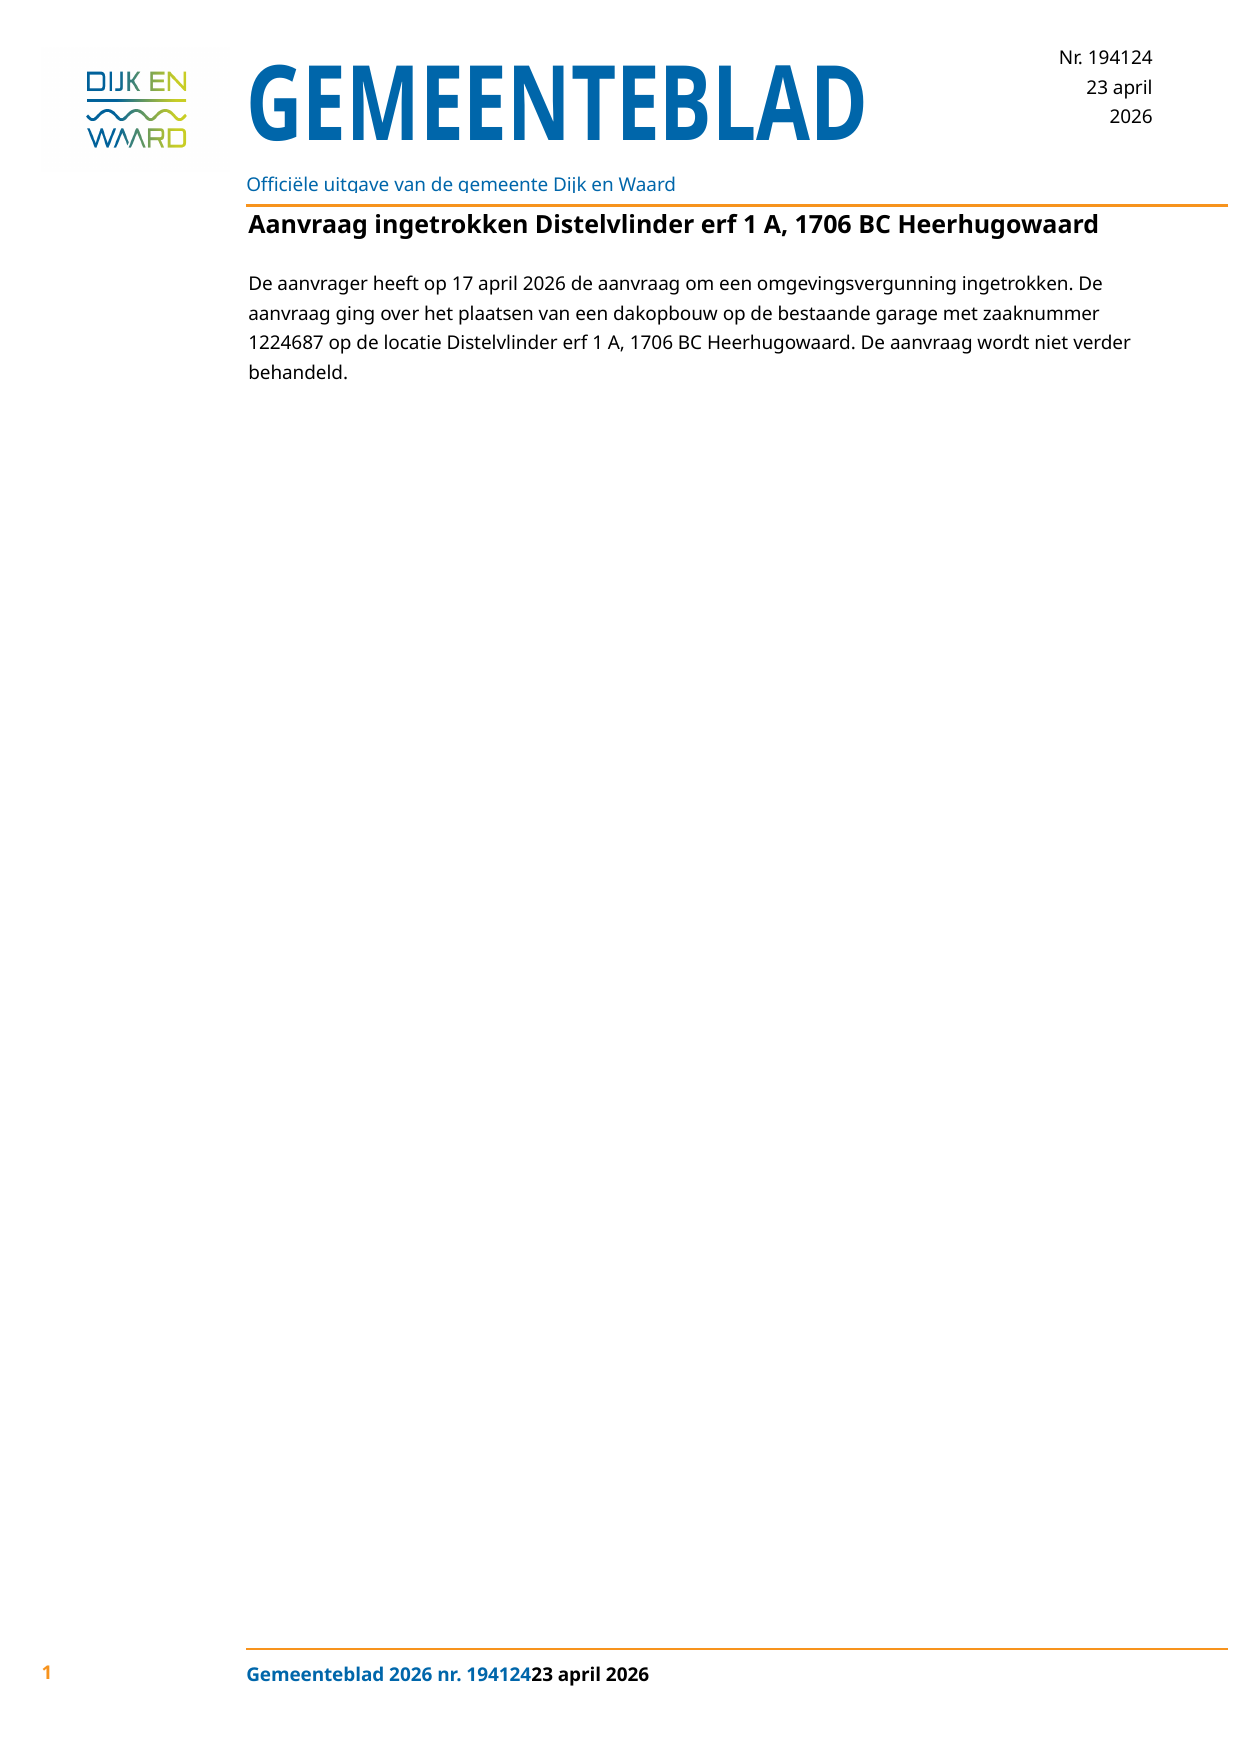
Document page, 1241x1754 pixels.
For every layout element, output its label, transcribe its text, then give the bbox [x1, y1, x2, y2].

text De aanvrager heeft op 17 april 2026 de aanvraag om een omgevingsvergunning ingetrokken. De aanvraag ging over het plaatsen van een dakopbouw op de bestaande garage met zaaknummer 1224687 op de locatie Distelvlinder erf 1 A, 1706 BC Heerhugowaard. De aanvraag wordt niet verder behandeld. [248, 270, 1152, 385]
picture [41, 47, 231, 172]
text Aanvraag ingetrokken Distelvlinder erf 1 A, 1706 BC Heerhugowaard [248, 207, 1152, 241]
